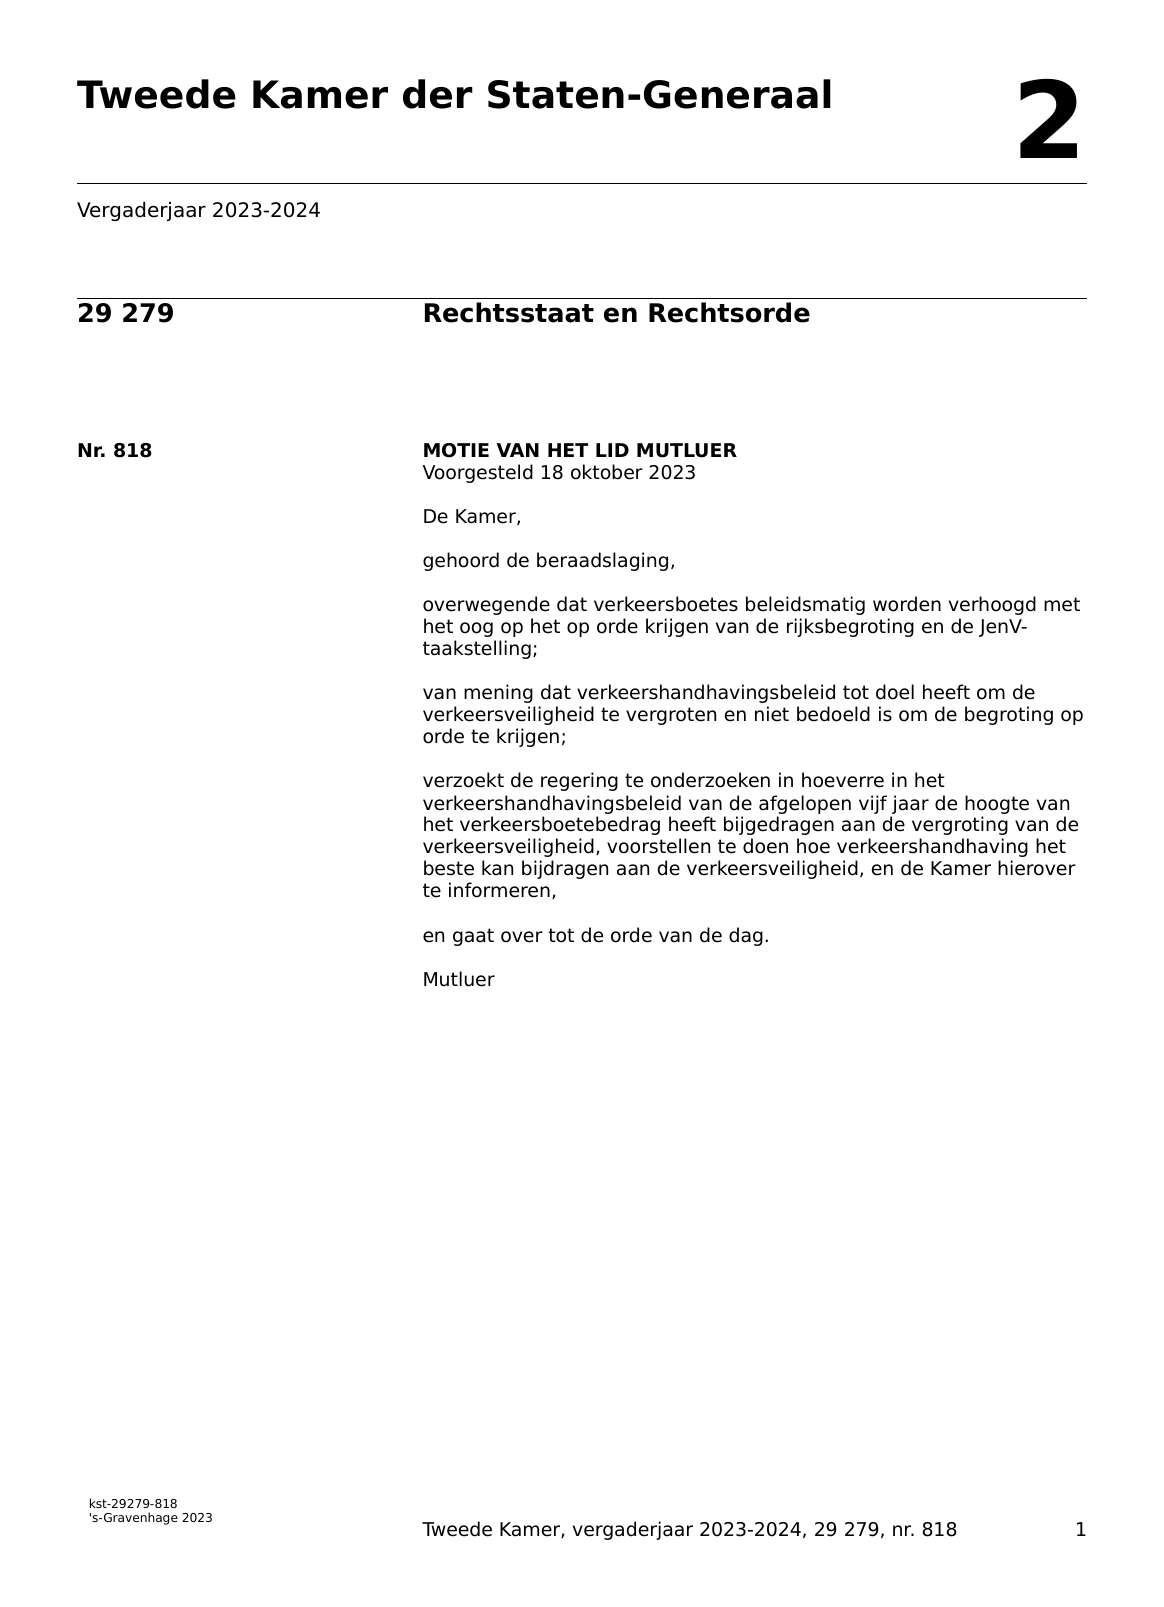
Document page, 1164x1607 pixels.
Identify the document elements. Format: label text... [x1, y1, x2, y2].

table_cell Vergaderjaar 2023-2024 [77, 184, 1087, 298]
text Voorgesteld 18 oktober 2023 [422, 462, 1087, 484]
text Mutluer [422, 969, 1087, 991]
text van mening dat verkeershandhavingsbeleid tot doel heeft om de verkeersveiligheid te vergroten en niet bedoeld is om de begroting op orde te krijgen; [422, 682, 1087, 748]
text kst-29279-818 [88, 1497, 323, 1511]
text 's-Gravenhage 2023 [88, 1511, 323, 1525]
text verzoekt de regering te onderzoeken in hoeverre in het verkeershandhavingsbeleid van de afgelopen vijf jaar de hoogte van het verkeersboetebedrag heeft bijgedragen aan de vergroting van de verkeersveiligheid, voorstellen te doen hoe verkeershandhaving het beste kan bijdragen aan de verkeersveiligheid, en de Kamer hierover te informeren, [422, 770, 1087, 902]
text overwegende dat verkeersboetes beleidsmatig worden verhoogd met het oog op het op orde krijgen van de rijksbegroting en de JenV-taakstelling; [422, 594, 1087, 660]
subtitle Nr. 818 MOTIE VAN HET LID MUTLUER [77, 440, 1087, 462]
table_header Tweede Kamer der Staten-Generaal [77, 59, 886, 183]
text gehoord de beraadslaging, [422, 550, 1087, 572]
text en gaat over tot de orde van de dag. [422, 924, 1087, 946]
subtitle 29 279 Rechtsstaat en Rechtsorde [77, 299, 1087, 329]
text De Kamer, [422, 506, 1087, 528]
table_header 2 [886, 59, 1087, 183]
